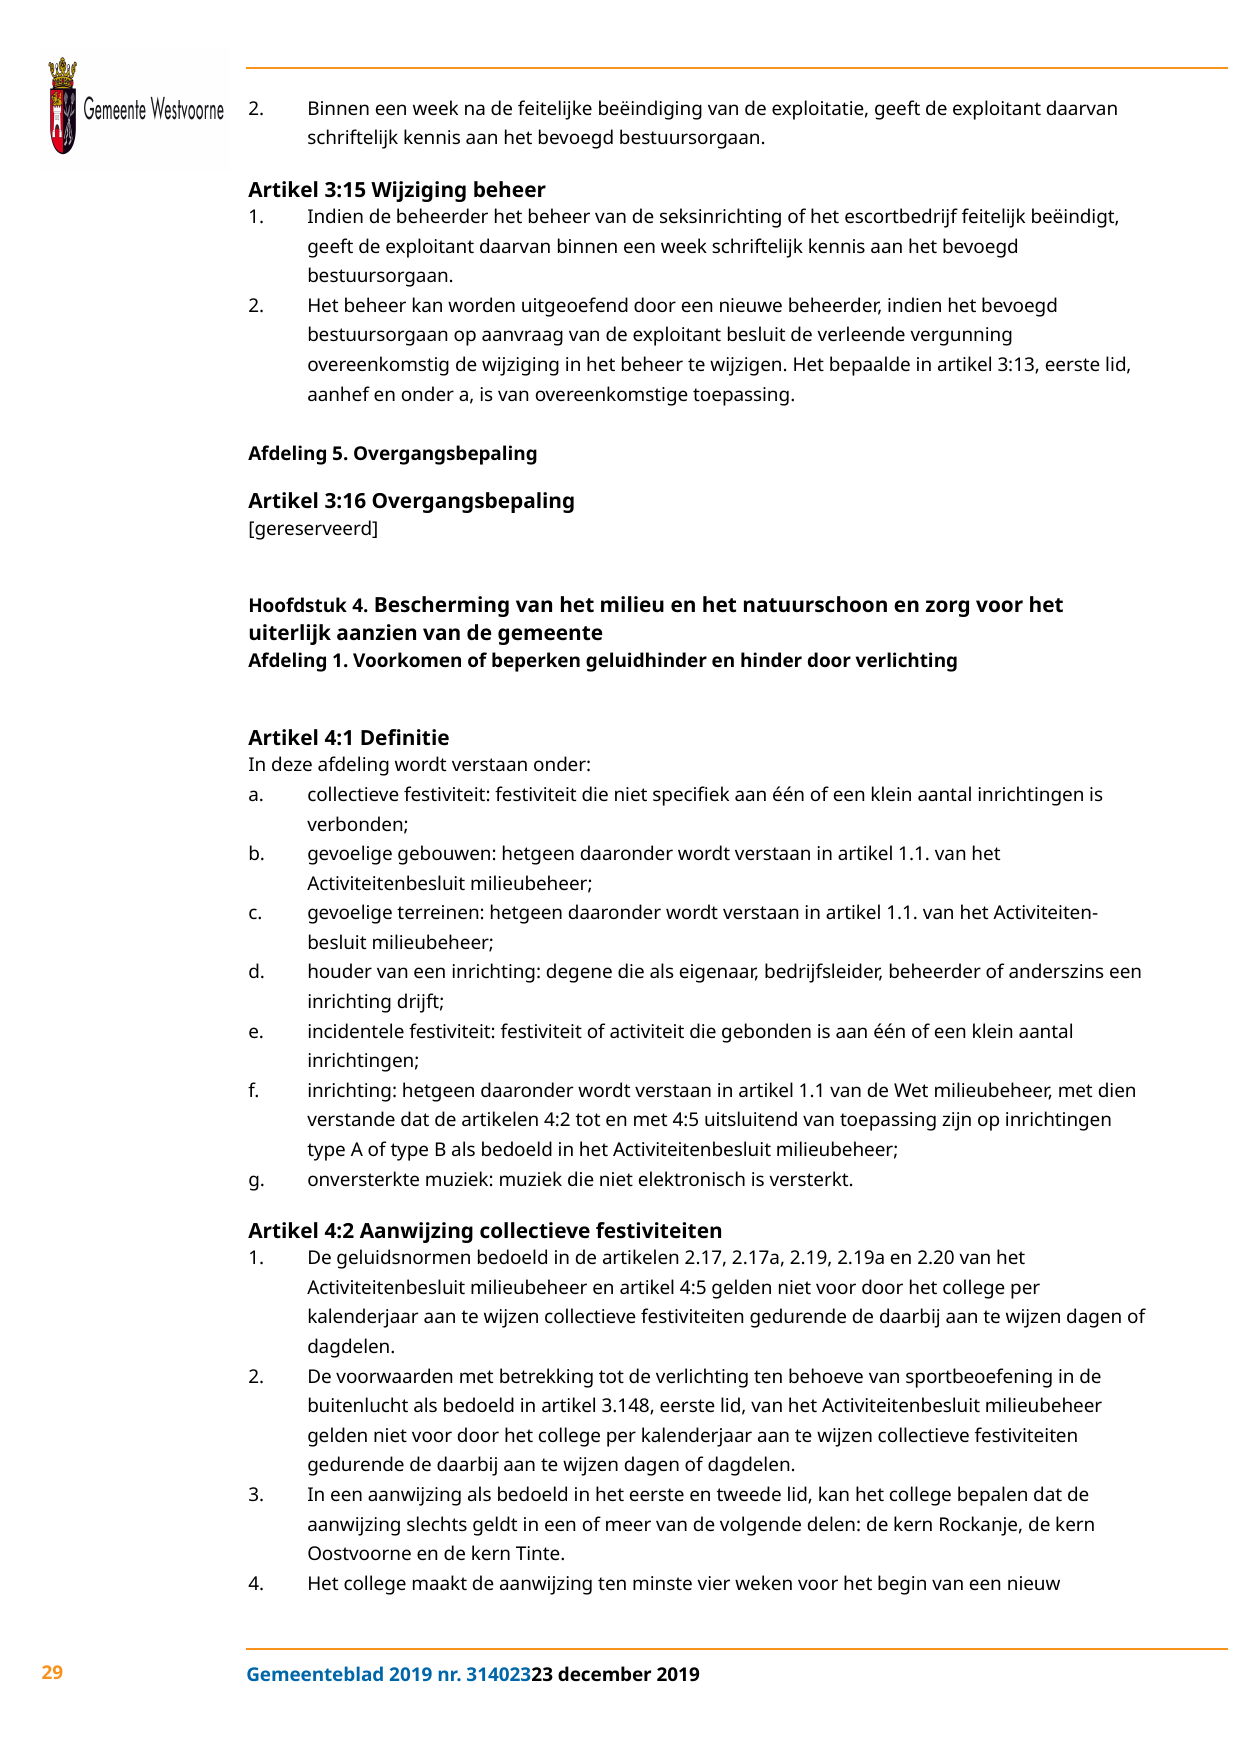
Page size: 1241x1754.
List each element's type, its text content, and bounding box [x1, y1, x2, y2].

list houder van een inrichting: degene die als eigenaar, bedrijfsleider, beheerder of anderszins een inrichting drijft; [248, 959, 1152, 1014]
list De geluidsnormen bedoeld in de artikelen 2.17, 2.17a, 2.19, 2.19a en 2.20 van het Activiteitenbesluit milieubeheer en artikel 4:5 gelden niet voor door het college per kalenderjaar aan te wijzen collectieve festiviteiten gedurende de daarbij aan te wijzen dagen of dagdelen. [248, 1244, 1152, 1359]
list incidentele festiviteit: festiviteit of activiteit die gebonden is aan één of een klein aantal inrichtingen; [248, 1018, 1152, 1073]
text Afdeling 5. Overgangsbepaling [248, 440, 1152, 466]
list inrichting: hetgeen daaronder wordt verstaan in artikel 1.1 van de Wet milieubeheer, met dien verstande dat de artikelen 4:2 tot en met 4:5 uitsluitend van toepassing zijn op inrichtingen type A of type B als bedoeld in het Activiteitenbesluit milieubeheer; [248, 1077, 1152, 1162]
list Binnen een week na de feitelijke beëindiging van de exploitatie, geeft de exploitant daarvan schriftelijk kennis aan het bevoegd bestuursorgaan. [248, 95, 1152, 150]
list gevoelige gebouwen: hetgeen daaronder wordt verstaan in artikel 1.1. van het Activiteitenbesluit milieubeheer; [248, 840, 1152, 896]
text [gereserveerd] [248, 515, 1152, 541]
text In deze afdeling wordt verstaan onder: [248, 752, 1152, 777]
list De voorwaarden met betrekking tot de verlichting ten behoeve van sportbeoefening in de buitenlucht als bedoeld in artikel 3.148, eerste lid, van het Activiteitenbesluit milieubeheer gelden niet voor door het college per kalenderjaar aan te wijzen collectieve festiviteiten gedurende de daarbij aan te wijzen dagen of dagdelen. [248, 1363, 1152, 1477]
text Afdeling 1. Voorkomen of beperken geluidhinder en hinder door verlichting [248, 647, 1152, 673]
list Het college maakt de aanwijzing ten minste vier weken voor het begin van een nieuw [248, 1570, 1152, 1596]
list Het beheer kan worden uitgeoefend door een nieuwe beheerder, indien het bevoegd bestuursorgaan op aanvraag van de exploitant besluit de verleende vergunning overeenkomstig de wijziging in het beheer te wijzigen. Het bepaalde in artikel 3:13, eerste lid, aanhef en onder a, is van overeenkomstige toepassing. [248, 292, 1152, 406]
list gevoelige terreinen: hetgeen daaronder wordt verstaan in artikel 1.1. van het Activiteiten-besluit milieubeheer; [248, 899, 1152, 955]
list In een aanwijzing als bedoeld in het eerste en tweede lid, kan het college bepalen dat de aanwijzing slechts geldt in een of meer van de volgende delen: de kern Rockanje, de kern Oostvoorne en de kern Tinte. [248, 1481, 1152, 1566]
text Artikel 4:1 Definitie [248, 723, 1152, 752]
list Indien de beheerder het beheer van de seksinrichting of het escortbedrijf feitelijk beëindigt, geeft de exploitant daarvan binnen een week schriftelijk kennis aan het bevoegd bestuursorgaan. [248, 203, 1152, 288]
list collectieve festiviteit: festiviteit die niet specifiek aan één of een klein aantal inrichtingen is verbonden; [248, 781, 1152, 836]
text Artikel 3:15 Wijziging beheer [248, 175, 1152, 203]
text Artikel 4:2 Aanwijzing collectieve festiviteiten [248, 1216, 1152, 1244]
picture [41, 47, 231, 172]
text Artikel 3:16 Overgangsbepaling [248, 486, 1152, 515]
text Hoofdstuk 4. Bescherming van het milieu en het natuurschoon en zorg voor het uiterlijk aanzien van de gemeente [248, 590, 1152, 647]
list onversterkte muziek: muziek die niet elektronisch is versterkt. [248, 1166, 1152, 1191]
